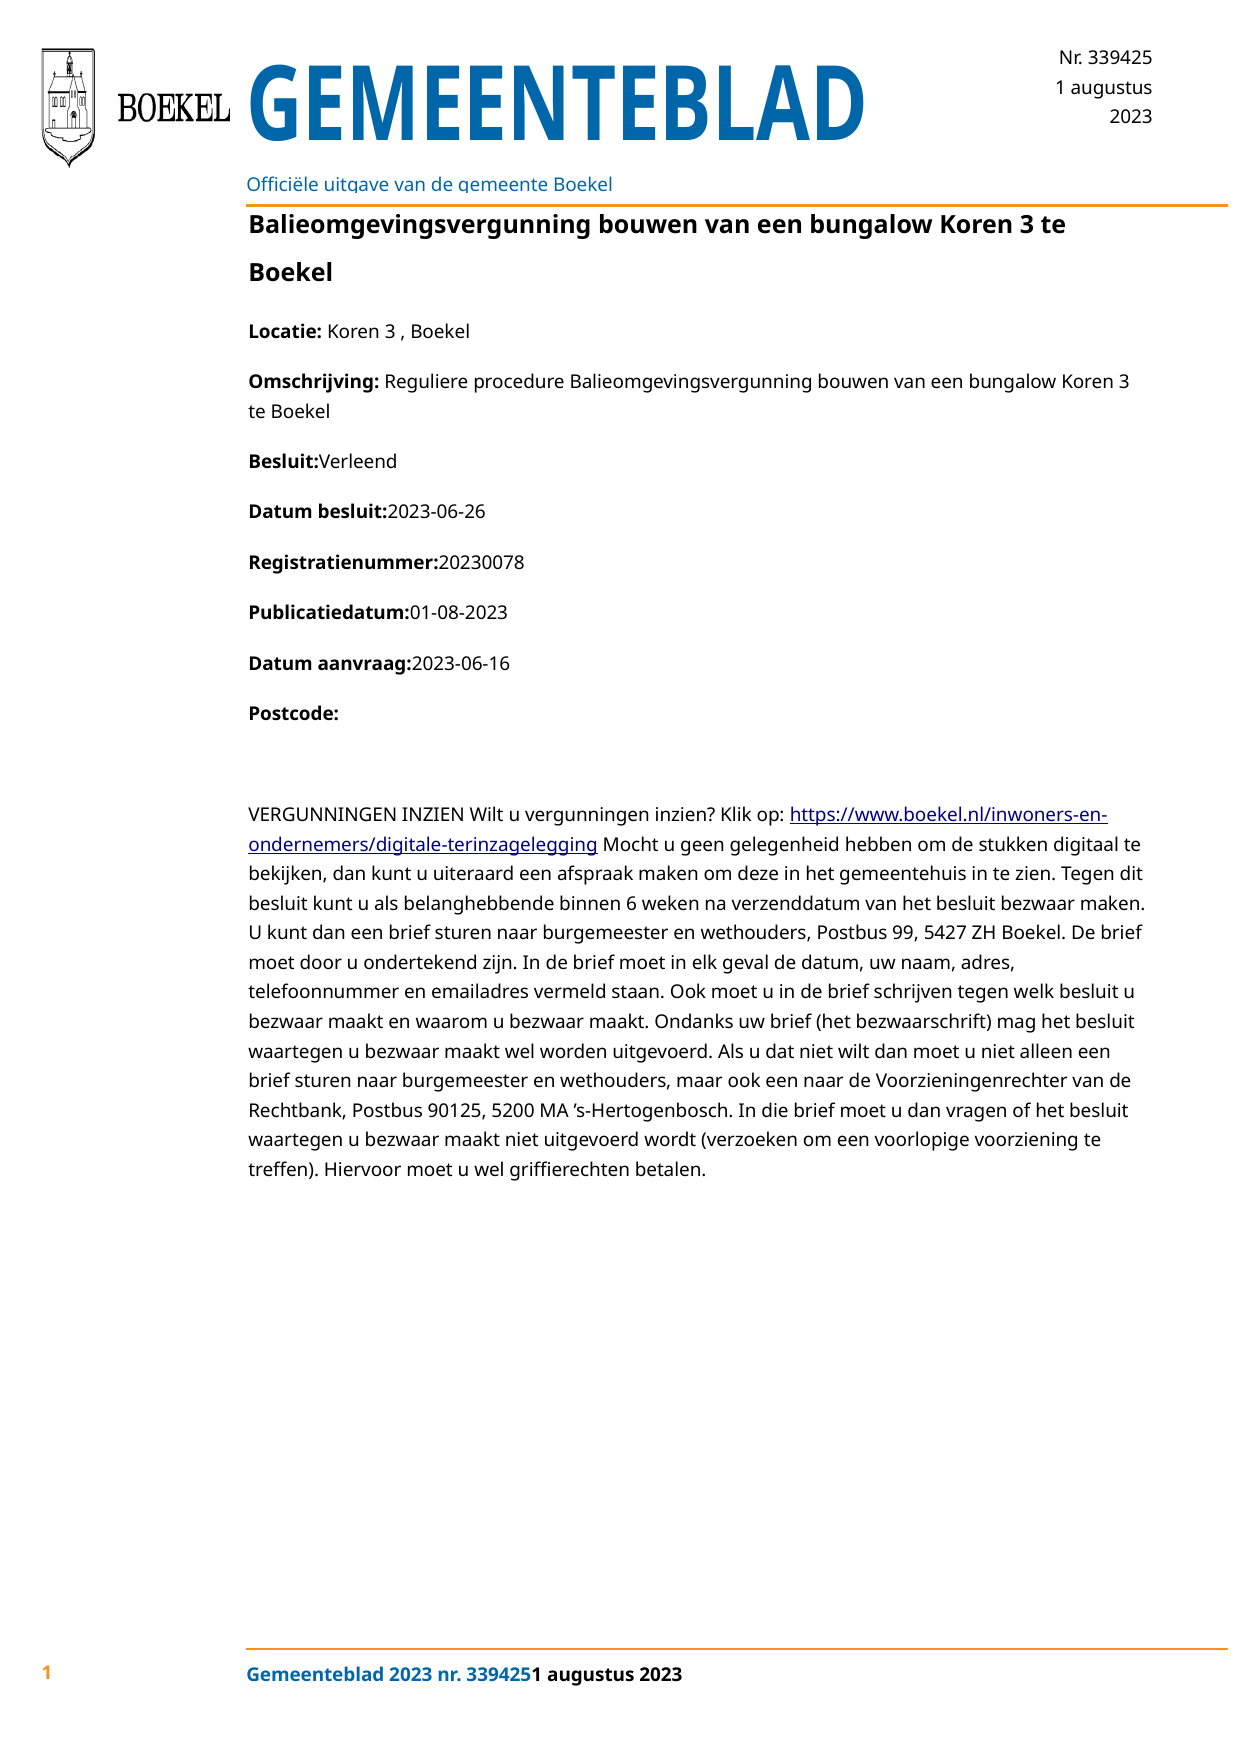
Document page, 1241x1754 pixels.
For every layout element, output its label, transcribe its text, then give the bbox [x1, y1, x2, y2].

text Postcode: [248, 700, 1152, 726]
text Locatie: Koren 3 , Boekel [248, 318, 1152, 344]
text Balieomgevingsvergunning bouwen van een bungalow Koren 3 te Boekel [248, 207, 1152, 288]
text Publicatiedatum:01-08-2023 [248, 599, 1152, 625]
text Datum besluit:2023-06-26 [248, 499, 1152, 524]
picture [41, 47, 231, 172]
text Datum aanvraag:2023-06-16 [248, 650, 1152, 676]
text Omschrijving: Reguliere procedure Balieomgevingsvergunning bouwen van een bungalow Koren 3 te Boekel [248, 368, 1152, 424]
text Besluit:Verleend [248, 448, 1152, 474]
text Registratienummer:20230078 [248, 549, 1152, 575]
text VERGUNNINGEN INZIEN Wilt u vergunningen inzien? Klik op: https://www.boekel.nl/inwoners-en-ondernemers/digitale-terinzagelegging Mocht u geen gelegenheid hebben om de stukken digitaal te bekijken, dan kunt u uiteraard een afspraak maken om deze in het gemeentehuis in te zien. Tegen dit besluit kunt u als belanghebbende binnen 6 weken na verzenddatum van het besluit bezwaar maken. U kunt dan een brief sturen naar burgemeester en wethouders, Postbus 99, 5427 ZH Boekel. De brief moet door u ondertekend zijn. In de brief moet in elk geval de datum, uw naam, adres, telefoonnummer en emailadres vermeld staan. Ook moet u in de brief schrijven tegen welk besluit u bezwaar maakt en waarom u bezwaar maakt. Ondanks uw brief (het bezwaarschrift) mag het besluit waartegen u bezwaar maakt wel worden uitgevoerd. Als u dat niet wilt dan moet u niet alleen een brief sturen naar burgemeester en wethouders, maar ook een naar de Voorzieningenrechter van de Rechtbank, Postbus 90125, 5200 MA ’s-Hertogenbosch. In die brief moet u dan vragen of het besluit waartegen u bezwaar maakt niet uitgevoerd wordt (verzoeken om een voorlopige voorziening te treffen). Hiervoor moet u wel griffierechten betalen. [248, 801, 1152, 1182]
